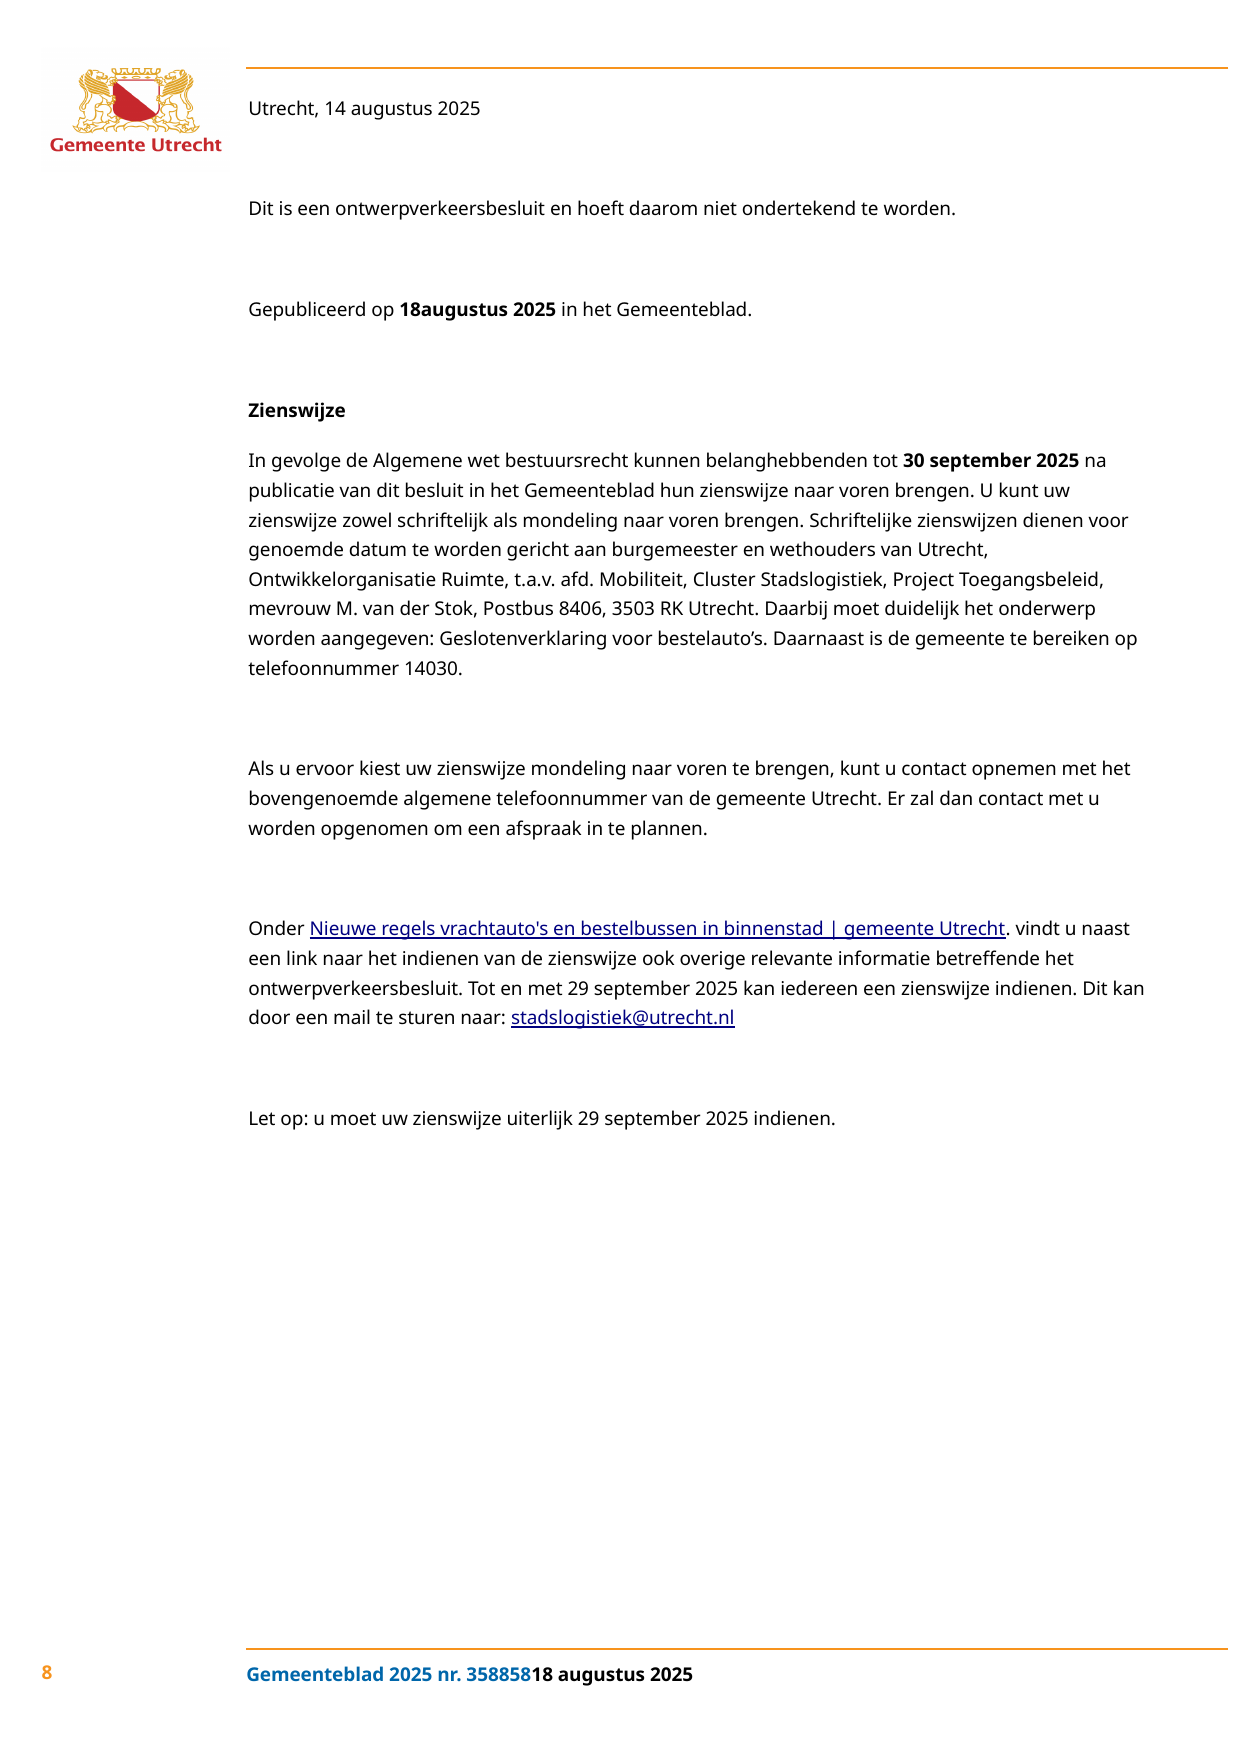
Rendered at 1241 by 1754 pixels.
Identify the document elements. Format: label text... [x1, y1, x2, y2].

text Utrecht, 14 augustus 2025 [248, 95, 1152, 121]
text Dit is een ontwerpverkeersbesluit en hoeft daarom niet ondertekend te worden. [248, 196, 1152, 221]
picture [41, 47, 231, 172]
text In gevolge de Algemene wet bestuursrecht kunnen belanghebbenden tot 30 september 2025 na publicatie van dit besluit in het Gemeenteblad hun zienswijze naar voren brengen. U kunt uw zienswijze zowel schriftelijk als mondeling naar voren brengen. Schriftelijke zienswijzen dienen voor genoemde datum te worden gericht aan burgemeester en wethouders van Utrecht, Ontwikkelorganisatie Ruimte, t.a.v. afd. Mobiliteit, Cluster Stadslogistiek, Project Toegangsbeleid, mevrouw M. van der Stok, Postbus 8406, 3503 RK Utrecht. Daarbij moet duidelijk het onderwerp worden aangegeven: Geslotenverklaring voor bestelauto’s. Daarnaast is de gemeente te bereiken op telefoonnummer 14030. [248, 448, 1152, 681]
text Zienswijze [248, 397, 1152, 423]
text Als u ervoor kiest uw zienswijze mondeling naar voren te brengen, kunt u contact opnemen met het bovengenoemde algemene telefoonnummer van de gemeente Utrecht. Er zal dan contact met u worden opgenomen om een afspraak in te plannen. [248, 756, 1152, 841]
text Gepubliceerd op 18augustus 2025 in het Gemeenteblad. [248, 296, 1152, 322]
text Let op: u moet uw zienswijze uiterlijk 29 september 2025 indienen. [248, 1105, 1152, 1131]
text Onder Nieuwe regels vrachtauto's en bestelbussen in binnenstad | gemeente Utrecht. vindt u naast een link naar het indienen van de zienswijze ook overige relevante informatie betreffende het ontwerpverkeersbesluit. Tot en met 29 september 2025 kan iedereen een zienswijze indienen. Dit kan door een mail te sturen naar: stadslogistiek@utrecht.nl [248, 916, 1152, 1030]
